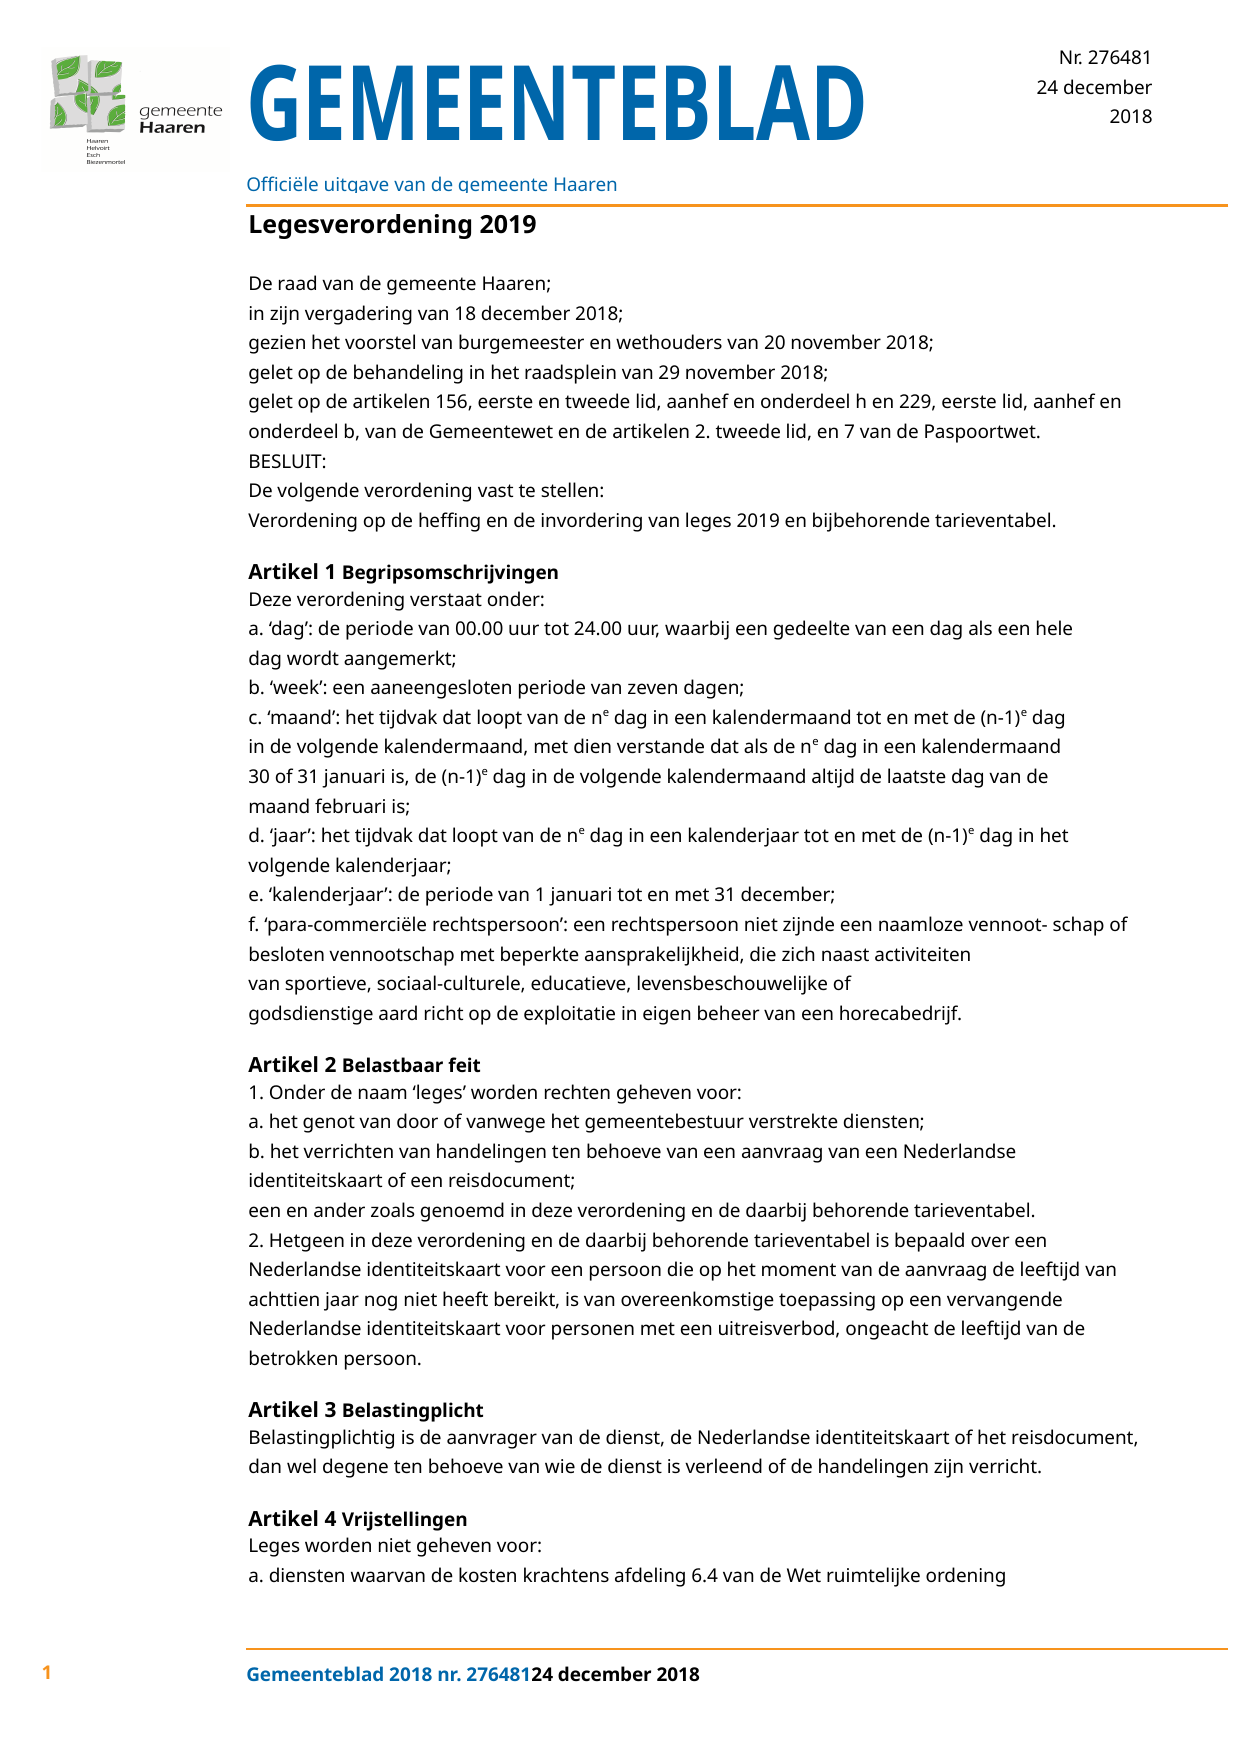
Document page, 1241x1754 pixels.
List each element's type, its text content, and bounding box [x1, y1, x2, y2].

text d. ‘jaar’: het tijdvak dat loopt van de ne dag in een kalenderjaar tot en met de (n-1)e dag in het volgende kalenderjaar; [248, 822, 1152, 878]
text 2. Hetgeen in deze verordening en de daarbij behorende tarieventabel is bepaald over een Nederlandse identiteitskaart voor een persoon die op het moment van de aanvraag de leeftijd van achttien jaar nog niet heeft bereikt, is van overeenkomstige toepassing op een vervangende Nederlandse identiteitskaart voor personen met een uitreisverbod, ongeacht de leeftijd van de betrokken persoon. [248, 1227, 1152, 1371]
text in de volgende kalendermaand, met dien verstande dat als de ne dag in een kalendermaand [248, 734, 1152, 759]
text De volgende verordening vast te stellen: [248, 477, 1152, 503]
text gelet op de artikelen 156, eerste en tweede lid, aanhef en onderdeel h en 229, eerste lid, aanhef en onderdeel b, van de Gemeentewet en de artikelen 2. tweede lid, en 7 van de Paspoortwet. [248, 389, 1152, 444]
text maand februari is; [248, 793, 1152, 819]
text a. ‘dag’: de periode van 00.00 uur tot 24.00 uur, waarbij een gedeelte van een dag als een hele [248, 615, 1152, 641]
text b. ‘week’: een aaneengesloten periode van zeven dagen; [248, 674, 1152, 700]
text Belastingplichtig is de aanvrager van de dienst, de Nederlandse identiteitskaart of het reisdocument, [248, 1424, 1152, 1450]
text Leges worden niet geheven voor: [248, 1532, 1152, 1558]
text 30 of 31 januari is, de (n-1)e dag in de volgende kalendermaand altijd de laatste dag van de [248, 763, 1152, 789]
text identiteitskaart of een reisdocument; [248, 1168, 1152, 1193]
text c. ‘maand’: het tijdvak dat loopt van de ne dag in een kalendermaand tot en met de (n-1)e dag [248, 704, 1152, 730]
text godsdienstige aard richt op de exploitatie in eigen beheer van een horecabedrijf. [248, 1000, 1152, 1026]
text De raad van de gemeente Haaren; [248, 270, 1152, 296]
text gelet op de behandeling in het raadsplein van 29 november 2018; [248, 359, 1152, 385]
text Verordening op de heffing en de invordering van leges 2019 en bijbehorende tarieventabel. [248, 507, 1152, 533]
picture [41, 47, 231, 172]
text e. ‘kalenderjaar’: de periode van 1 januari tot en met 31 december; [248, 882, 1152, 907]
text Legesverordening 2019 [248, 207, 1152, 241]
text Artikel 2 Belastbaar feit [248, 1050, 1152, 1079]
text 1. Onder de naam ‘leges’ worden rechten geheven voor: [248, 1079, 1152, 1104]
text van sportieve, sociaal-culturele, educatieve, levensbeschouwelijke of [248, 970, 1152, 996]
text b. het verrichten van handelingen ten behoeve van een aanvraag van een Nederlandse [248, 1138, 1152, 1164]
text BESLUIT: [248, 448, 1152, 473]
text a. diensten waarvan de kosten krachtens afdeling 6.4 van de Wet ruimtelijke ordening [248, 1562, 1152, 1588]
text Deze verordening verstaat onder: [248, 586, 1152, 612]
text dan wel degene ten behoeve van wie de dienst is verleend of de handelingen zijn verricht. [248, 1453, 1152, 1479]
text een en ander zoals genoemd in deze verordening en de daarbij behorende tarieventabel. [248, 1197, 1152, 1223]
text gezien het voorstel van burgemeester en wethouders van 20 november 2018; [248, 329, 1152, 355]
text dag wordt aangemerkt; [248, 645, 1152, 671]
text Artikel 3 Belastingplicht [248, 1396, 1152, 1424]
text f. ‘para-commerciële rechtspersoon’: een rechtspersoon niet zijnde een naamloze vennoot- schap of besloten vennootschap met beperkte aansprakelijkheid, die zich naast activiteiten [248, 911, 1152, 967]
text in zijn vergadering van 18 december 2018; [248, 300, 1152, 326]
text Artikel 1 Begripsomschrijvingen [248, 557, 1152, 586]
text Artikel 4 Vrijstellingen [248, 1504, 1152, 1532]
text a. het genot van door of vanwege het gemeentebestuur verstrekte diensten; [248, 1108, 1152, 1134]
